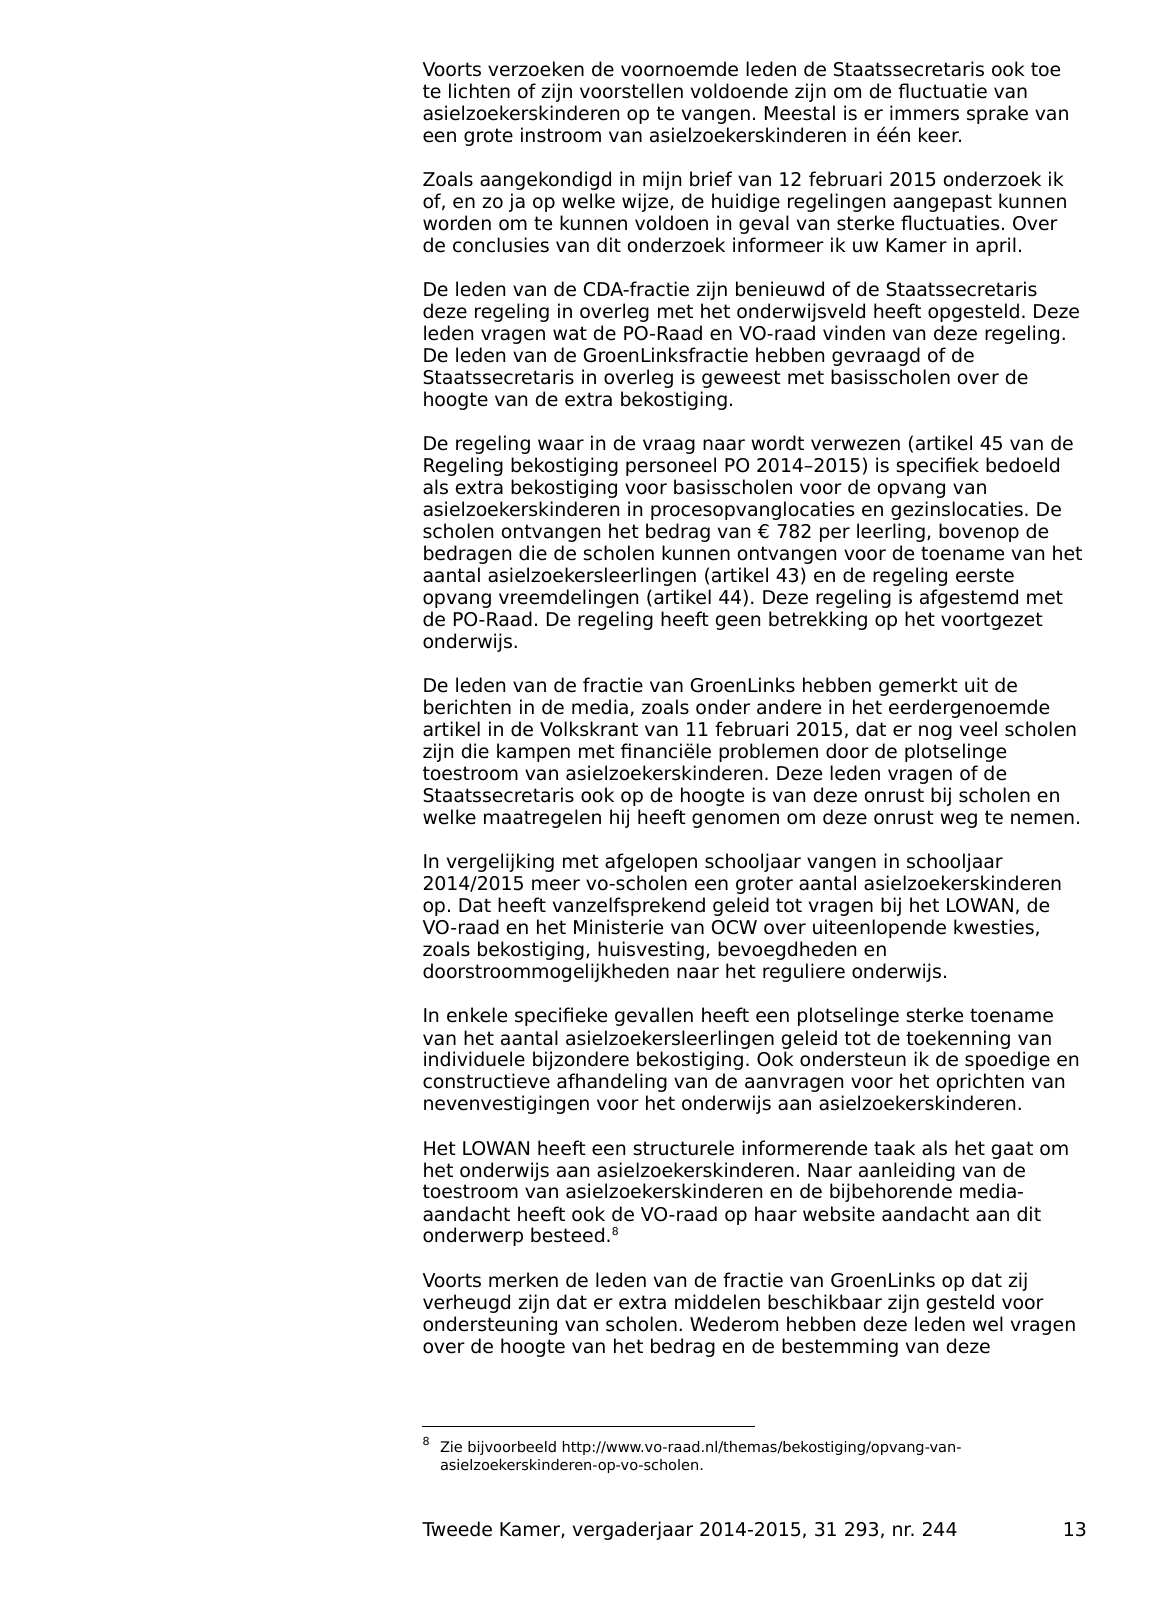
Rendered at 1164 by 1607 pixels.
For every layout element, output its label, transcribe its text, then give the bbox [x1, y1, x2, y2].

text De leden van de fractie van GroenLinks hebben gemerkt uit de berichten in de media, zoals onder andere in het eerdergenoemde artikel in de Volkskrant van 11 februari 2015, dat er nog veel scholen zijn die kampen met financiële problemen door de plotselinge toestroom van asielzoekerskinderen. Deze leden vragen of de Staatssecretaris ook op de hoogte is van deze onrust bij scholen en welke maatregelen hij heeft genomen om deze onrust weg te nemen. [422, 675, 1087, 829]
text Het LOWAN heeft een structurele informerende taak als het gaat om het onderwijs aan asielzoekerskinderen. Naar aanleiding van de toestroom van asielzoekerskinderen en de bijbehorende media-aandacht heeft ook de VO-raad op haar website aandacht aan dit onderwerp besteed. [422, 1137, 1087, 1247]
text De leden van de CDA-fractie zijn benieuwd of de Staatssecretaris deze regeling in overleg met het onderwijsveld heeft opgesteld. Deze leden vragen wat de PO-Raad en VO-raad vinden van deze regeling. De leden van de GroenLinksfractie hebben gevraagd of de Staatssecretaris in overleg is geweest met basisscholen over de hoogte van de extra bekostiging. [422, 279, 1087, 411]
text Zoals aangekondigd in mijn brief van 12 februari 2015 onderzoek ik of, en zo ja op welke wijze, de huidige regelingen aangepast kunnen worden om te kunnen voldoen in geval van sterke fluctuaties. Over de conclusies van dit onderzoek informeer ik uw Kamer in april. [422, 169, 1087, 257]
text In enkele specifieke gevallen heeft een plotselinge sterke toename van het aantal asielzoekersleerlingen geleid tot de toekenning van individuele bijzondere bekostiging. Ook ondersteun ik de spoedige en constructieve afhandeling van de aanvragen voor het oprichten van nevenvestigingen voor het onderwijs aan asielzoekerskinderen. [422, 1005, 1087, 1115]
text In vergelijking met afgelopen schooljaar vangen in schooljaar 2014/2015 meer vo-scholen een groter aantal asielzoekerskinderen op. Dat heeft vanzelfsprekend geleid tot vragen bij het LOWAN, de VO-raad en het Ministerie van OCW over uiteenlopende kwesties, zoals bekostiging, huisvesting, bevoegdheden en doorstroommogelijkheden naar het reguliere onderwijs. [422, 851, 1087, 983]
text Voorts merken de leden van de fractie van GroenLinks op dat zij verheugd zijn dat er extra middelen beschikbaar zijn gesteld voor ondersteuning van scholen. Wederom hebben deze leden wel vragen over de hoogte van het bedrag en de bestemming van deze [422, 1269, 1087, 1357]
text De regeling waar in de vraag naar wordt verwezen (artikel 45 van de Regeling bekostiging personeel PO 2014–2015) is specifiek bedoeld als extra bekostiging voor basisscholen voor de opvang van asielzoekerskinderen in procesopvanglocaties en gezinslocaties. De scholen ontvangen het bedrag van € 782 per leerling, bovenop de bedragen die de scholen kunnen ontvangen voor de toename van het aantal asielzoekersleerlingen (artikel 43) en de regeling eerste opvang vreemdelingen (artikel 44). Deze regeling is afgestemd met de PO-Raad. De regeling heeft geen betrekking op het voortgezet onderwijs. [422, 433, 1087, 653]
text Zie bijvoorbeeld http://www.vo-raad.nl/themas/bekostiging/opvang-van-asielzoekerskinderen-op-vo-scholen. [422, 1435, 1087, 1474]
text Voorts verzoeken de voornoemde leden de Staatssecretaris ook toe te lichten of zijn voorstellen voldoende zijn om de fluctuatie van asielzoekerskinderen op te vangen. Meestal is er immers sprake van een grote instroom van asielzoekerskinderen in één keer. [422, 59, 1087, 147]
